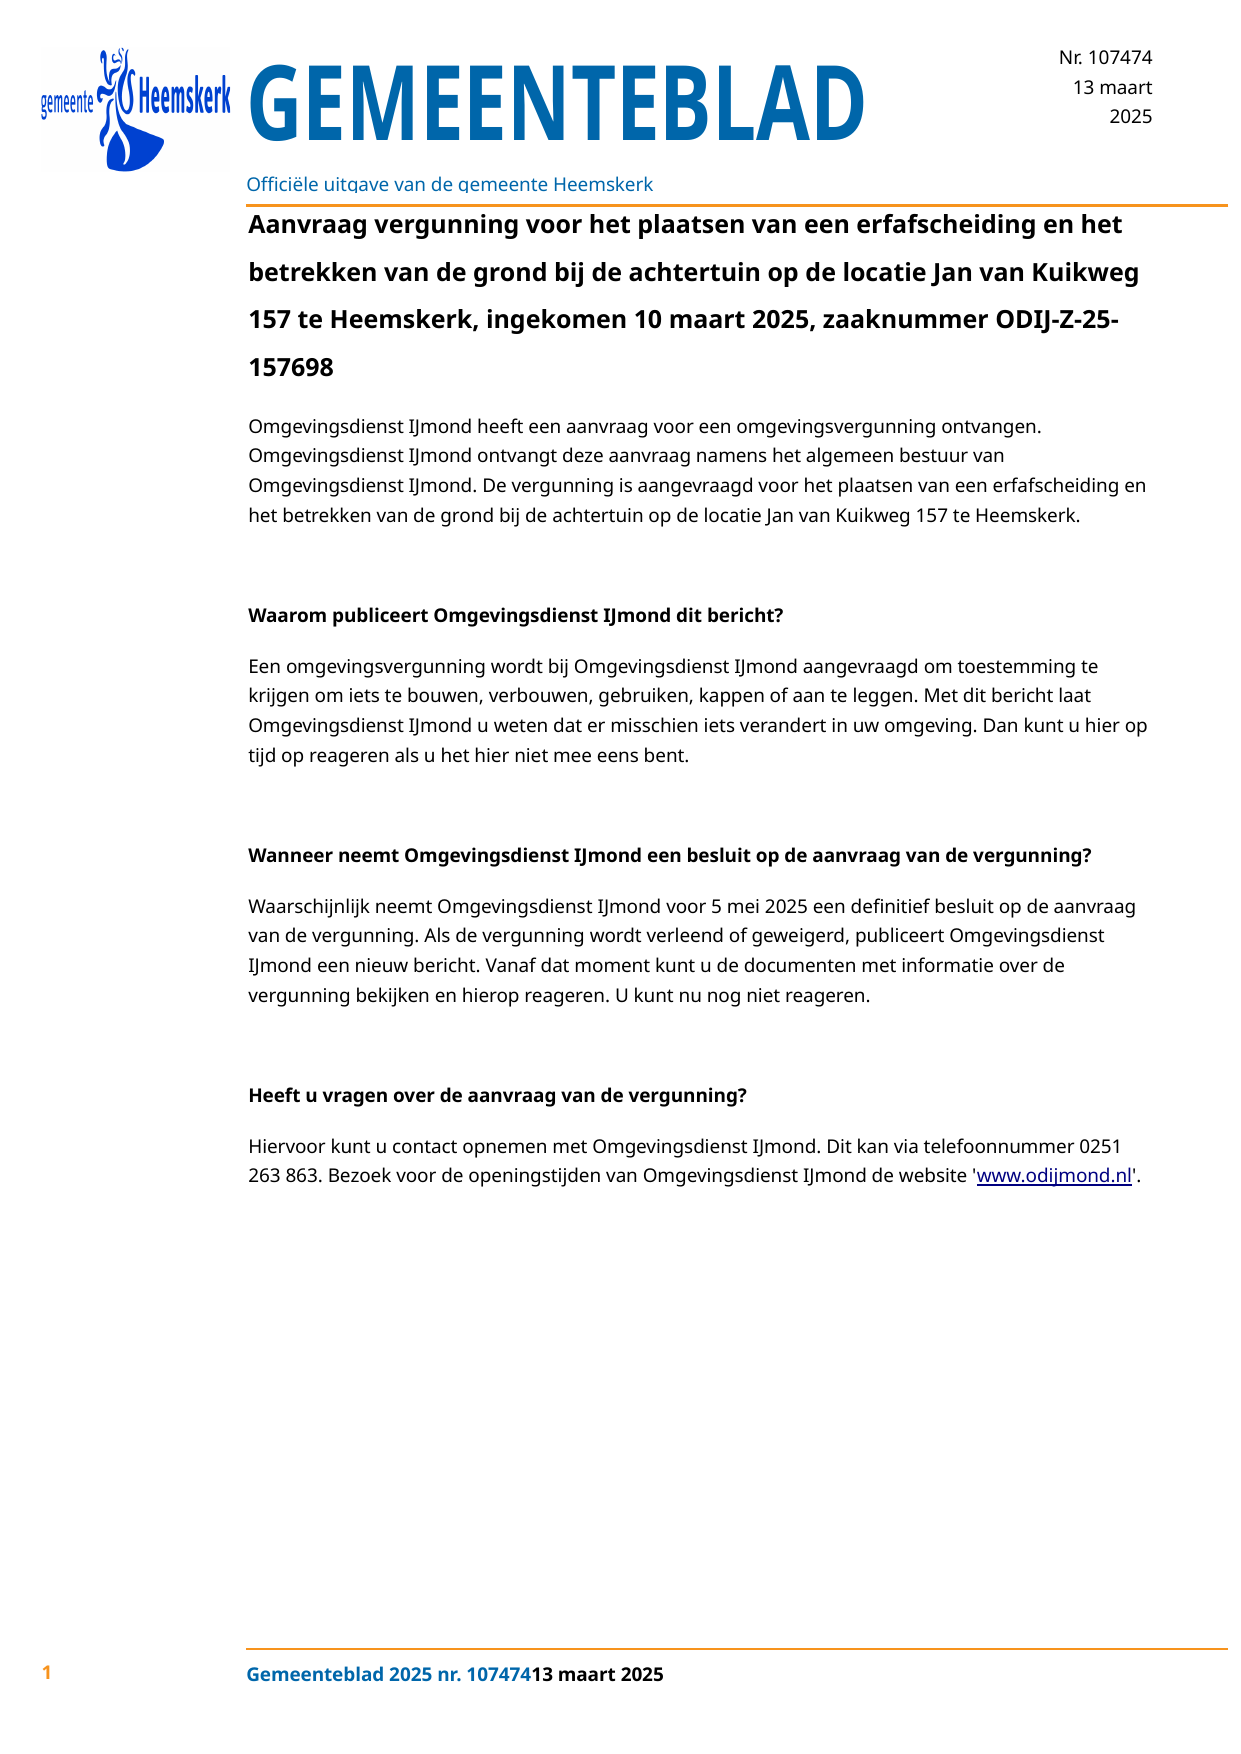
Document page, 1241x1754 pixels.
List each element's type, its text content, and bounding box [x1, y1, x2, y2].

picture [41, 47, 231, 172]
text Omgevingsdienst IJmond heeft een aanvraag voor een omgevingsvergunning ontvangen. Omgevingsdienst IJmond ontvangt deze aanvraag namens het algemeen bestuur van Omgevingsdienst IJmond. De vergunning is aangevraagd voor het plaatsen van een erfafscheiding en het betrekken van de grond bij de achtertuin op de locatie Jan van Kuikweg 157 te Heemskerk. [248, 413, 1152, 528]
text Waarschijnlijk neemt Omgevingsdienst IJmond voor 5 mei 2025 een definitief besluit op de aanvraag van de vergunning. Als de vergunning wordt verleend of geweigerd, publiceert Omgevingsdienst IJmond een nieuw bericht. Vanaf dat moment kunt u de documenten met informatie over de vergunning bekijken en hierop reageren. U kunt nu nog niet reageren. [248, 893, 1152, 1008]
text Waarom publiceert Omgevingsdienst IJmond dit bericht? [248, 603, 1152, 628]
text Hiervoor kunt u contact opnemen met Omgevingsdienst IJmond. Dit kan via telefoonnummer 0251 263 863. Bezoek voor de openingstijden van Omgevingsdienst IJmond de website 'www.odijmond.nl'. [248, 1133, 1152, 1188]
text Een omgevingsvergunning wordt bij Omgevingsdienst IJmond aangevraagd om toestemming te krijgen om iets te bouwen, verbouwen, gebruiken, kappen of aan te leggen. Met dit bericht laat Omgevingsdienst IJmond u weten dat er misschien iets verandert in uw omgeving. Dan kunt u hier op tijd op reageren als u het hier niet mee eens bent. [248, 653, 1152, 768]
text Aanvraag vergunning voor het plaatsen van een erfafscheiding en het betrekken van de grond bij de achtertuin op de locatie Jan van Kuikweg 157 te Heemskerk, ingekomen 10 maart 2025, zaaknummer ODIJ-Z-25-157698 [248, 207, 1152, 384]
text Wanneer neemt Omgevingsdienst IJmond een besluit op de aanvraag van de vergunning? [248, 843, 1152, 868]
text Heeft u vragen over de aanvraag van de vergunning? [248, 1083, 1152, 1108]
